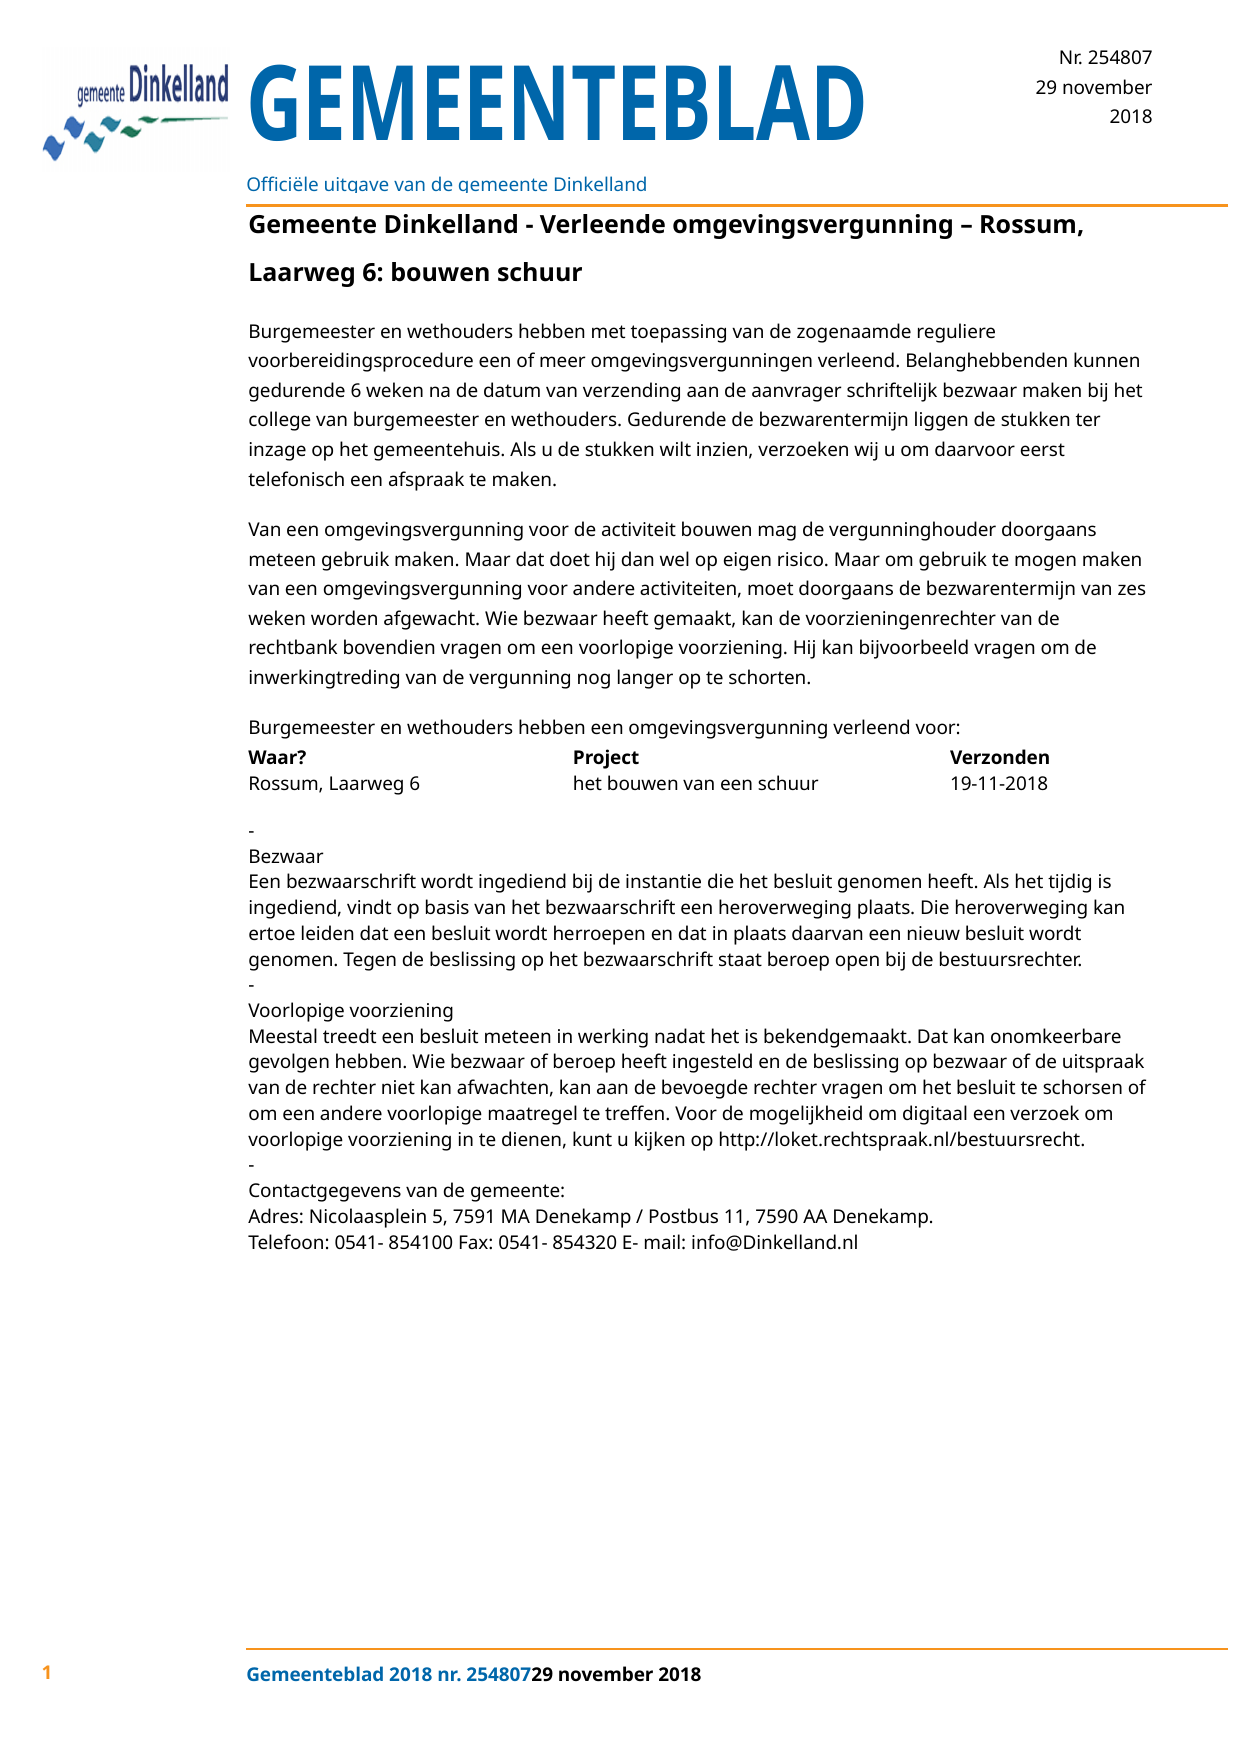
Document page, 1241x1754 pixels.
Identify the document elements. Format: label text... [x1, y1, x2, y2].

text Adres: Nicolaasplein 5, 7591 MA Denekamp / Postbus 11, 7590 AA Denekamp. [248, 1203, 1152, 1229]
text Voorlopige voorziening [248, 997, 1152, 1023]
picture [41, 47, 231, 172]
text - [248, 1152, 1152, 1177]
text - [248, 817, 1152, 843]
text Meestal treedt een besluit meteen in werking nadat het is bekendgemaakt. Dat kan onomkeerbare gevolgen hebben. Wie bezwaar of beroep heeft ingesteld en de beslissing op bezwaar of de uitspraak van de rechter niet kan afwachten, kan aan de bevoegde rechter vragen om het besluit te schorsen of om een andere voorlopige maatregel te treffen. Voor de mogelijkheid om digitaal een verzoek om voorlopige voorziening in te dienen, kunt u kijken op http://loket.rechtspraak.nl/bestuursrecht. [248, 1023, 1152, 1152]
text Bezwaar [248, 843, 1152, 869]
table_cell Rossum, Laarweg 6 [248, 770, 573, 796]
text Gemeente Dinkelland - Verleende omgevingsvergunning – Rossum, Laarweg 6: bouwen schuur [248, 207, 1152, 288]
table_header Project [573, 744, 950, 770]
table_cell 19-11-2018 [950, 770, 1152, 796]
text Contactgegevens van de gemeente: [248, 1177, 1152, 1203]
text Burgemeester en wethouders hebben met toepassing van de zogenaamde reguliere voorbereidingsprocedure een of meer omgevingsvergunningen verleend. Belanghebbenden kunnen gedurende 6 weken na de datum van verzending aan de aanvrager schriftelijk bezwaar maken bij het college van burgemeester en wethouders. Gedurende de bezwarentermijn liggen de stukken ter inzage op het gemeentehuis. Als u de stukken wilt inzien, verzoeken wij u om daarvoor eerst telefonisch een afspraak te maken. [248, 318, 1152, 492]
table_cell het bouwen van een schuur [573, 770, 950, 796]
text - [248, 972, 1152, 997]
text Een bezwaarschrift wordt ingediend bij de instantie die het besluit genomen heeft. Als het tijdig is ingediend, vindt op basis van het bezwaarschrift een heroverweging plaats. Die heroverweging kan ertoe leiden dat een besluit wordt herroepen en dat in plaats daarvan een nieuw besluit wordt genomen. Tegen de beslissing op het bezwaarschrift staat beroep open bij de bestuursrechter. [248, 869, 1152, 972]
text Van een omgevingsvergunning voor de activiteit bouwen mag de vergunninghouder doorgaans meteen gebruik maken. Maar dat doet hij dan wel op eigen risico. Maar om gebruik te mogen maken van een omgevingsvergunning voor andere activiteiten, moet doorgaans de bezwarentermijn van zes weken worden afgewacht. Wie bezwaar heeft gemaakt, kan de voorzieningenrechter van de rechtbank bovendien vragen om een voorlopige voorziening. Hij kan bijvoorbeeld vragen om de inwerkingtreding van de vergunning nog langer op te schorten. [248, 516, 1152, 690]
text Telefoon: 0541- 854100 Fax: 0541- 854320 E- mail: info@Dinkelland.nl [248, 1229, 1152, 1254]
table_header Verzonden [950, 744, 1152, 770]
table_header Waar? [248, 744, 573, 770]
text Burgemeester en wethouders hebben een omgevingsvergunning verleend voor: [248, 714, 1152, 740]
